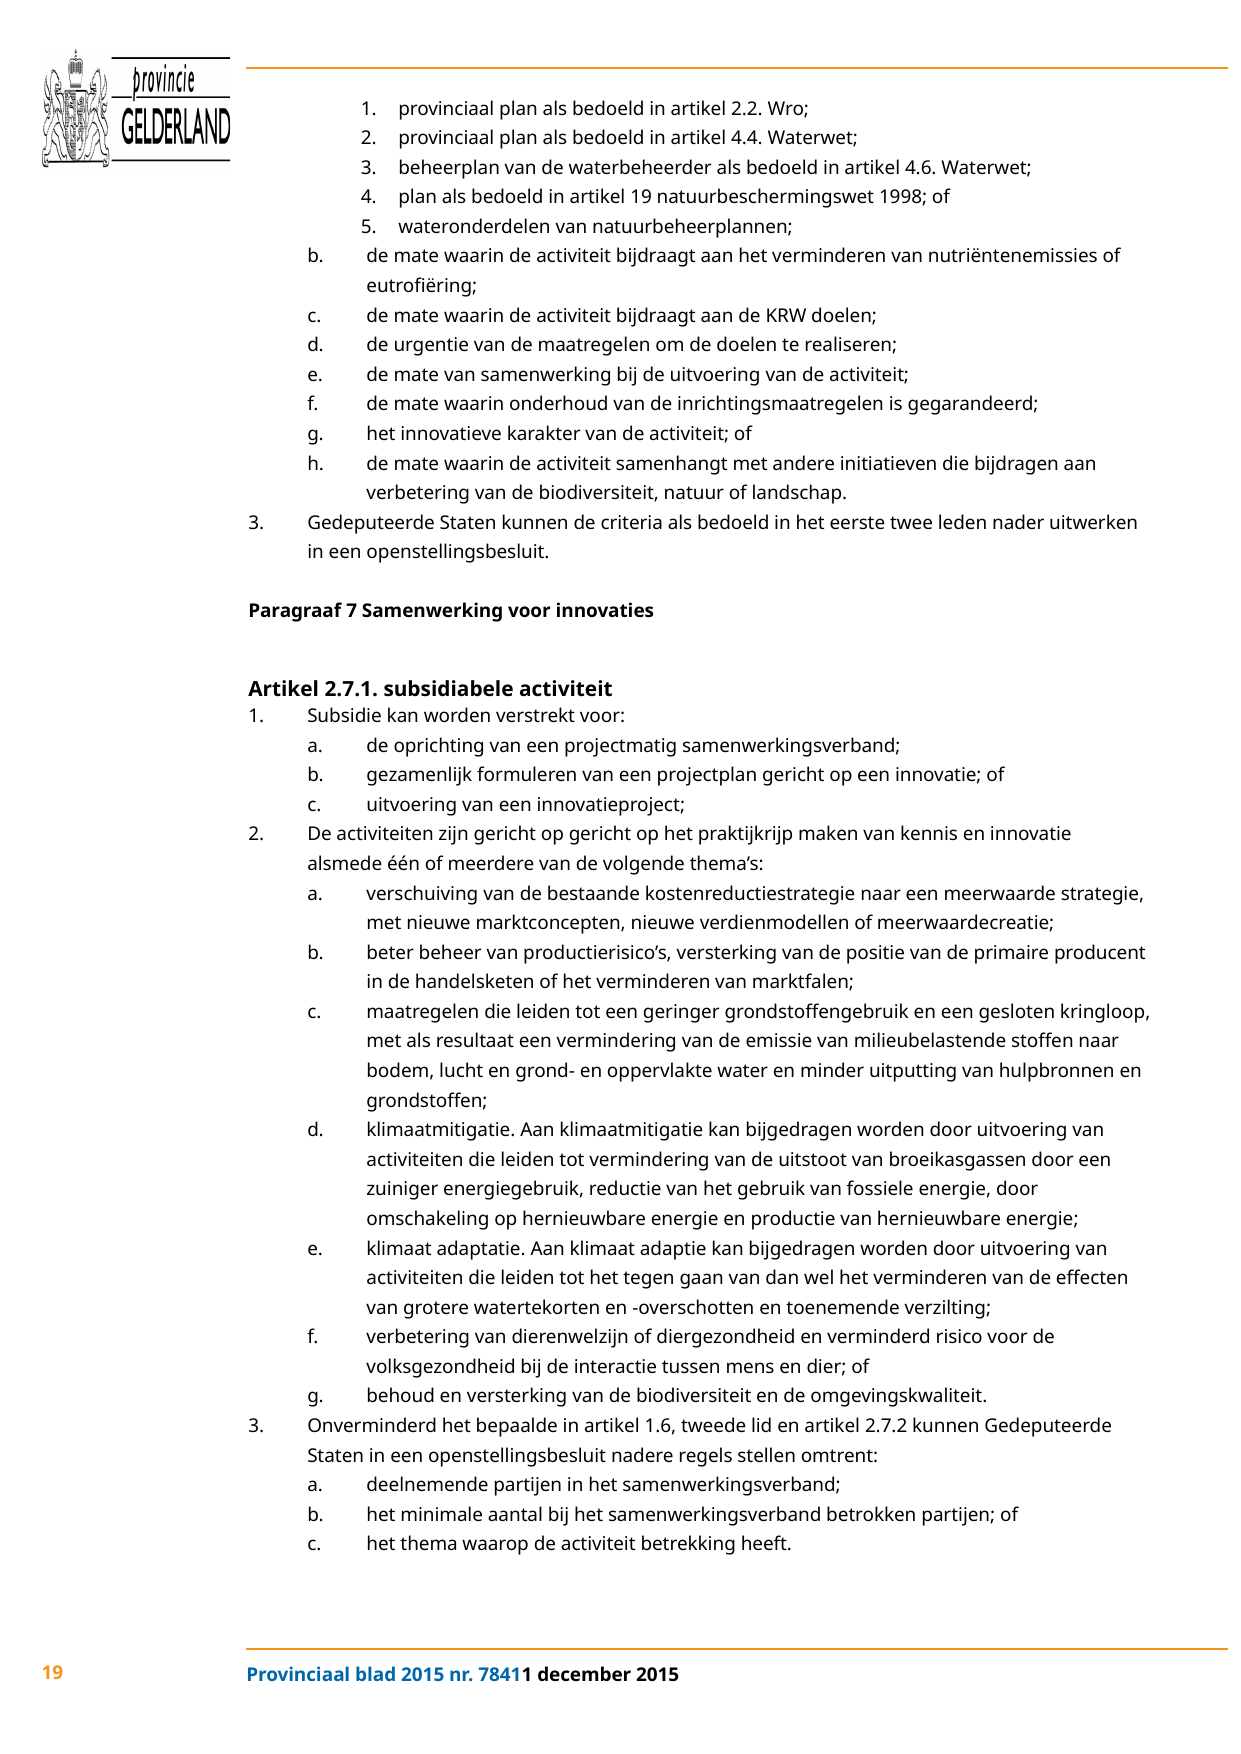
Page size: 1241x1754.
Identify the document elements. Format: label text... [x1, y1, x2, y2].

list wateronderdelen van natuurbeheerplannen; [361, 213, 1152, 239]
list de mate van samenwerking bij de uitvoering van de activiteit; [307, 361, 1152, 387]
list uitvoering van een innovatieproject; [307, 791, 1152, 817]
list de mate waarin de activiteit bijdraagt aan het verminderen van nutriëntenemissies of eutrofiëring; [307, 243, 1152, 298]
list de oprichting van een projectmatig samenwerkingsverband; [307, 732, 1152, 758]
list plan als bedoeld in artikel 19 natuurbeschermingswet 1998; of [361, 183, 1152, 209]
list gezamenlijk formuleren van een projectplan gericht op een innovatie; of [307, 761, 1152, 787]
list deelnemende partijen in het samenwerkingsverband; [307, 1471, 1152, 1497]
list het thema waarop de activiteit betrekking heeft. [307, 1531, 1152, 1556]
list klimaat adaptatie. Aan klimaat adaptie kan bijgedragen worden door uitvoering van activiteiten die leiden tot het tegen gaan van dan wel het verminderen van de effecten van grotere watertekorten en -overschotten en toenemende verzilting; [307, 1235, 1152, 1320]
list de mate waarin onderhoud van de inrichtingsmaatregelen is gegarandeerd; [307, 391, 1152, 416]
list Gedeputeerde Staten kunnen de criteria als bedoeld in het eerste twee leden nader uitwerken in een openstellingsbesluit. [248, 509, 1152, 564]
text Artikel 2.7.1. subsidiabele activiteit [248, 674, 1152, 702]
list maatregelen die leiden tot een geringer grondstoffengebruik en een gesloten kringloop, met als resultaat een vermindering van de emissie van milieubelastende stoffen naar bodem, lucht en grond- en oppervlakte water en minder uitputting van hulpbronnen en grondstoffen; [307, 998, 1152, 1113]
text Paragraaf 7 Samenwerking voor innovaties [248, 598, 1152, 623]
list verschuiving van de bestaande kostenreductiestrategie naar een meerwaarde strategie, met nieuwe marktconcepten, nieuwe verdienmodellen of meerwaardecreatie; [307, 880, 1152, 935]
list de mate waarin de activiteit bijdraagt aan de KRW doelen; [307, 302, 1152, 328]
list klimaatmitigatie. Aan klimaatmitigatie kan bijgedragen worden door uitvoering van activiteiten die leiden tot vermindering van de uitstoot van broeikasgassen door een zuiniger energiegebruik, reductie van het gebruik van fossiele energie, door omschakeling op hernieuwbare energie en productie van hernieuwbare energie; [307, 1116, 1152, 1231]
list Onverminderd het bepaalde in artikel 1.6, tweede lid en artikel 2.7.2 kunnen Gedeputeerde Staten in een openstellingsbesluit nadere regels stellen omtrent: [248, 1412, 1152, 1468]
list beter beheer van productierisico’s, versterking van de positie van de primaire producent in de handelsketen of het verminderen van marktfalen; [307, 939, 1152, 994]
list het innovatieve karakter van de activiteit; of [307, 420, 1152, 446]
picture [41, 47, 231, 172]
list behoud en versterking van de biodiversiteit en de omgevingskwaliteit. [307, 1383, 1152, 1408]
list de mate waarin de activiteit samenhangt met andere initiatieven die bijdragen aan verbetering van de biodiversiteit, natuur of landschap. [307, 450, 1152, 505]
list de urgentie van de maatregelen om de doelen te realiseren; [307, 331, 1152, 357]
list verbetering van dierenwelzijn of diergezondheid en verminderd risico voor de volksgezondheid bij de interactie tussen mens en dier; of [307, 1323, 1152, 1379]
list provinciaal plan als bedoeld in artikel 4.4. Waterwet; [361, 124, 1152, 150]
list Subsidie kan worden verstrekt voor: [248, 702, 1152, 728]
list het minimale aantal bij het samenwerkingsverband betrokken partijen; of [307, 1501, 1152, 1527]
list beheerplan van de waterbeheerder als bedoeld in artikel 4.6. Waterwet; [361, 154, 1152, 180]
list De activiteiten zijn gericht op gericht op het praktijkrijp maken van kennis en innovatie alsmede één of meerdere van de volgende thema’s: [248, 821, 1152, 876]
list provinciaal plan als bedoeld in artikel 2.2. Wro; [361, 95, 1152, 121]
